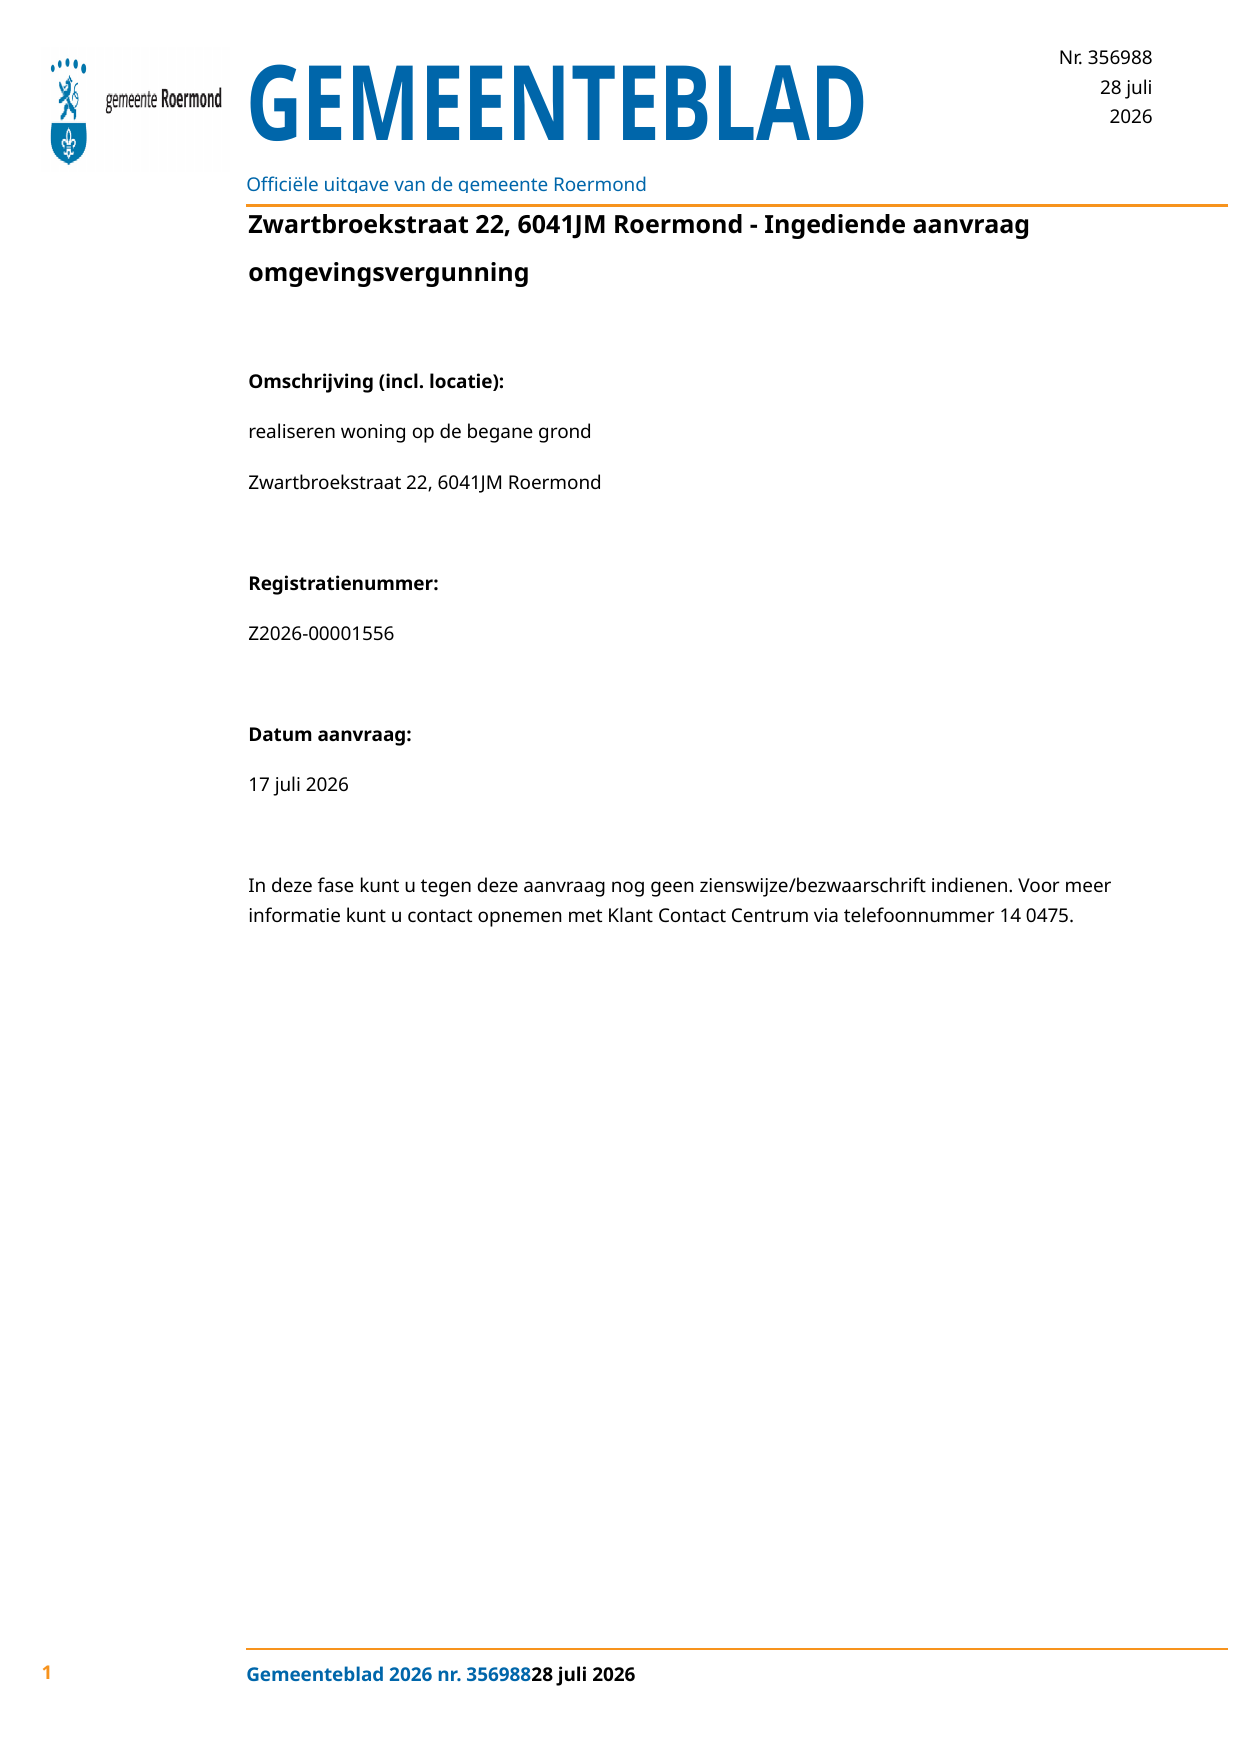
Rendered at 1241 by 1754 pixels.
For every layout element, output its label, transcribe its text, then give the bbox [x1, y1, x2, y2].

text Registratienummer: [248, 570, 1152, 596]
text 17 juli 2026 [248, 772, 1152, 797]
text Zwartbroekstraat 22, 6041JM Roermond - Ingediende aanvraag omgevingsvergunning [248, 207, 1152, 288]
text Z2026-00001556 [248, 620, 1152, 646]
text In deze fase kunt u tegen deze aanvraag nog geen zienswijze/bezwaarschrift indienen. Voor meer informatie kunt u contact opnemen met Klant Contact Centrum via telefoonnummer 14 0475. [248, 872, 1152, 928]
text Datum aanvraag: [248, 721, 1152, 747]
text realiseren woning op de begane grond [248, 419, 1152, 444]
text Omschrijving (incl. locatie): [248, 368, 1152, 394]
picture [41, 47, 231, 172]
text Zwartbroekstraat 22, 6041JM Roermond [248, 469, 1152, 495]
